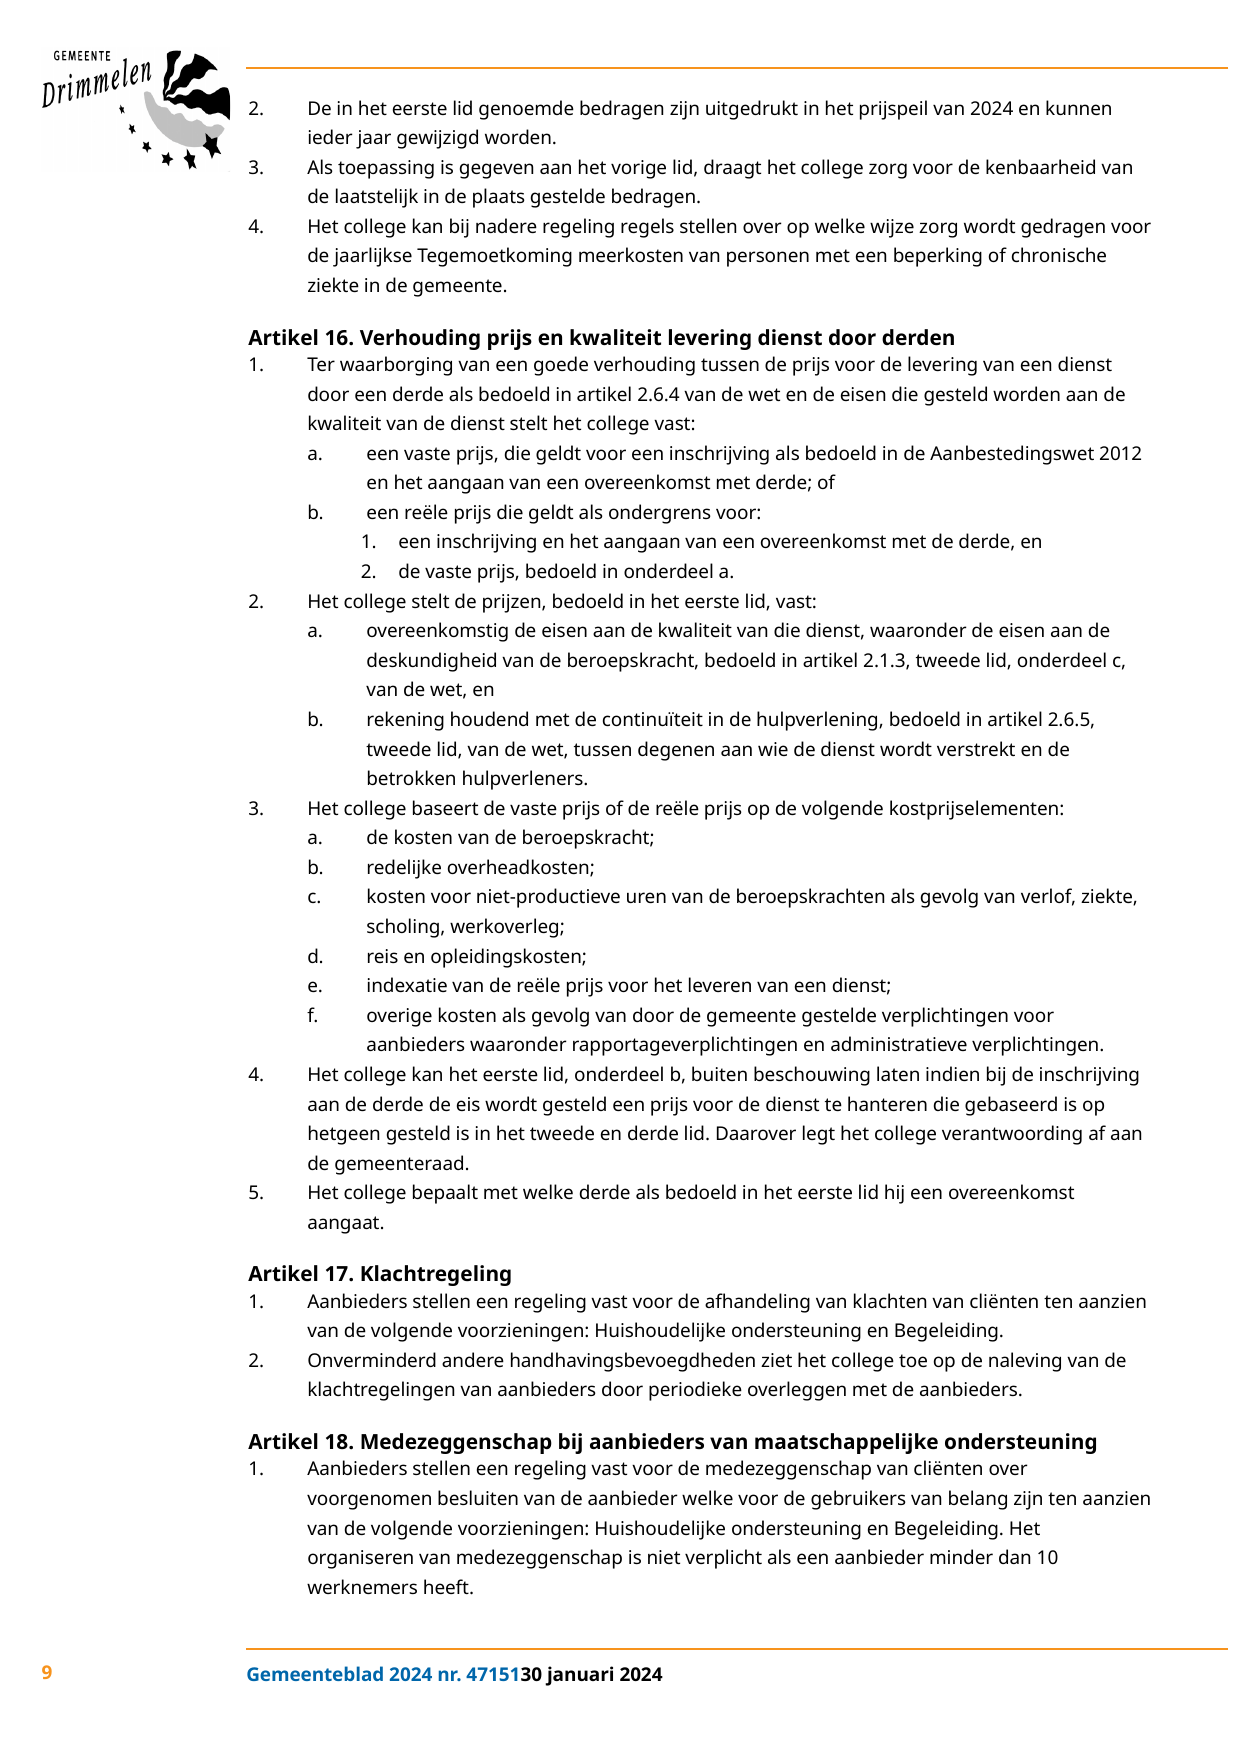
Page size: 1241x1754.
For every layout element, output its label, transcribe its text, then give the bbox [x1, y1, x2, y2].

list Het college kan het eerste lid, onderdeel b, buiten beschouwing laten indien bij de inschrijving aan de derde de eis wordt gesteld een prijs voor de dienst te hanteren die gebaseerd is op hetgeen gesteld is in het tweede en derde lid. Daarover legt het college verantwoording af aan de gemeenteraad. [248, 1061, 1152, 1176]
list Het college bepaalt met welke derde als bedoeld in het eerste lid hij een overeenkomst aangaat. [248, 1179, 1152, 1235]
list Het college kan bij nadere regeling regels stellen over op welke wijze zorg wordt gedragen voor de jaarlijkse Tegemoetkoming meerkosten van personen met een beperking of chronische ziekte in de gemeente. [248, 213, 1152, 298]
list Aanbieders stellen een regeling vast voor de afhandeling van klachten van cliënten ten aanzien van de volgende voorzieningen: Huishoudelijke ondersteuning en Begeleiding. [248, 1288, 1152, 1343]
text Artikel 18. Medezeggenschap bij aanbieders van maatschappelijke ondersteuning [248, 1427, 1152, 1456]
list indexatie van de reële prijs voor het leveren van een dienst; [307, 972, 1152, 998]
list reis en opleidingskosten; [307, 943, 1152, 968]
list Onverminderd andere handhavingsbevoegdheden ziet het college toe op de naleving van de klachtregelingen van aanbieders door periodieke overleggen met de aanbieders. [248, 1347, 1152, 1402]
list redelijke overheadkosten; [307, 854, 1152, 880]
list overeenkomstig de eisen aan de kwaliteit van die dienst, waaronder de eisen aan de deskundigheid van de beroepskracht, bedoeld in artikel 2.1.3, tweede lid, onderdeel c, van de wet, en [307, 617, 1152, 702]
list de vaste prijs, bedoeld in onderdeel a. [361, 558, 1152, 584]
list kosten voor niet-productieve uren van de beroepskrachten als gevolg van verlof, ziekte, scholing, werkoverleg; [307, 884, 1152, 939]
list een inschrijving en het aangaan van een overeenkomst met de derde, en [361, 529, 1152, 554]
list De in het eerste lid genoemde bedragen zijn uitgedrukt in het prijspeil van 2024 en kunnen ieder jaar gewijzigd worden. [248, 95, 1152, 150]
list een vaste prijs, die geldt voor een inschrijving als bedoeld in de Aanbestedingswet 2012 en het aangaan van een overeenkomst met derde; of [307, 440, 1152, 495]
list rekening houdend met de continuïteit in de hulpverlening, bedoeld in artikel 2.6.5, tweede lid, van de wet, tussen degenen aan wie de dienst wordt verstrekt en de betrokken hulpverleners. [307, 706, 1152, 791]
picture [41, 47, 231, 172]
list een reële prijs die geldt als ondergrens voor: [307, 499, 1152, 525]
list Het college stelt de prijzen, bedoeld in het eerste lid, vast: [248, 588, 1152, 613]
text Artikel 16. Verhouding prijs en kwaliteit levering dienst door derden [248, 323, 1152, 351]
text Artikel 17. Klachtregeling [248, 1259, 1152, 1288]
list Aanbieders stellen een regeling vast voor de medezeggenschap van cliënten over voorgenomen besluiten van de aanbieder welke voor de gebruikers van belang zijn ten aanzien van de volgende voorzieningen: Huishoudelijke ondersteuning en Begeleiding. Het organiseren van medezeggenschap is niet verplicht als een aanbieder minder dan 10 werknemers heeft. [248, 1456, 1152, 1599]
list de kosten van de beroepskracht; [307, 824, 1152, 850]
list Als toepassing is gegeven aan het vorige lid, draagt het college zorg voor de kenbaarheid van de laatstelijk in de plaats gestelde bedragen. [248, 154, 1152, 209]
list overige kosten als gevolg van door de gemeente gestelde verplichtingen voor aanbieders waaronder rapportageverplichtingen en administratieve verplichtingen. [307, 1002, 1152, 1057]
list Ter waarborging van een goede verhouding tussen de prijs voor de levering van een dienst door een derde als bedoeld in artikel 2.6.4 van de wet en de eisen die gesteld worden aan de kwaliteit van de dienst stelt het college vast: [248, 351, 1152, 436]
list Het college baseert de vaste prijs of de reële prijs op de volgende kostprijselementen: [248, 795, 1152, 821]
